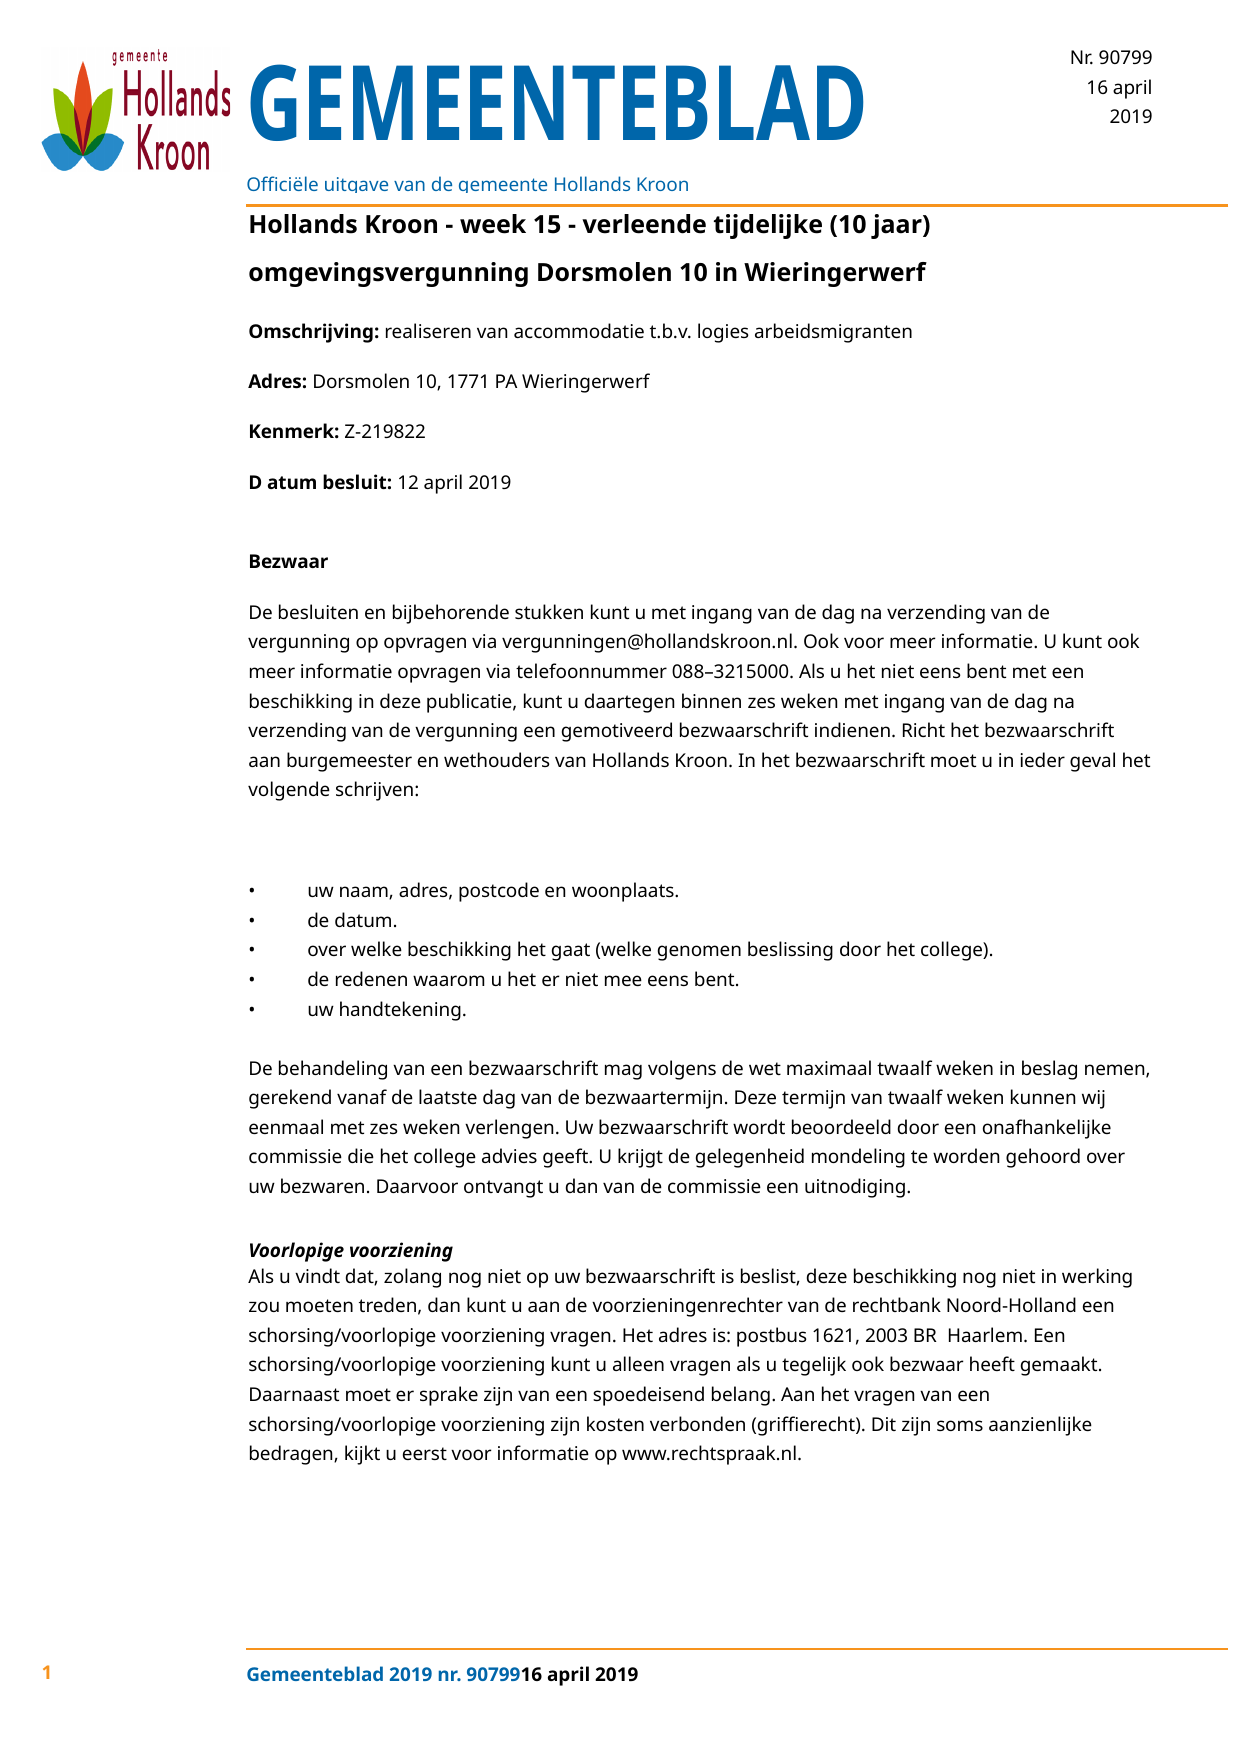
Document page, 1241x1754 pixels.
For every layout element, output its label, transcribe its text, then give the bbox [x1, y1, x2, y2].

text Bezwaar [248, 549, 1152, 574]
list de redenen waarom u het er niet mee eens bent. [248, 966, 1152, 992]
text Voorlopige voorziening [248, 1237, 1152, 1263]
table_header D atum besluit: 12 april 2019 [248, 469, 700, 495]
text Adres: Dorsmolen 10, 1771 PA Wieringerwerf [248, 368, 1152, 394]
text De besluiten en bijbehorende stukken kunt u met ingang van de dag na verzending van de vergunning op opvragen via vergunningen@hollandskroon.nl. Ook voor meer informatie. U kunt ook meer informatie opvragen via telefoonnummer 088–3215000. Als u het niet eens bent met een beschikking in deze publicatie, kunt u daartegen binnen zes weken met ingang van de dag na verzending van de vergunning een gemotiveerd bezwaarschrift indienen. Richt het bezwaarschrift aan burgemeester en wethouders van Hollands Kroon. In het bezwaarschrift moet u in ieder geval het volgende schrijven: [248, 599, 1152, 802]
picture [41, 47, 231, 172]
text Omschrijving: realiseren van accommodatie t.b.v. logies arbeidsmigranten [248, 318, 1152, 344]
text De behandeling van een bezwaarschrift mag volgens de wet maximaal twaalf weken in beslag nemen, gerekend vanaf de laatste dag van de bezwaartermijn. Deze termijn van twaalf weken kunnen wij eenmaal met zes weken verlengen. Uw bezwaarschrift wordt beoordeeld door een onafhankelijke commissie die het college advies geeft. U krijgt de gelegenheid mondeling te worden gehoord over uw bezwaren. Daarvoor ontvangt u dan van de commissie een uitnodiging. [248, 1055, 1152, 1199]
text Als u vindt dat, zolang nog niet op uw bezwaarschrift is beslist, deze beschikking nog niet in werking zou moeten treden, dan kunt u aan de voorzieningenrechter van de rechtbank Noord-Holland een schorsing/voorlopige voorziening vragen. Het adres is: postbus 1621, 2003 BR Haarlem. Een schorsing/voorlopige voorziening kunt u alleen vragen als u tegelijk ook bezwaar heeft gemaakt. Daarnaast moet er sprake zijn van een spoedeisend belang. Aan het vragen van een schorsing/voorlopige voorziening zijn kosten verbonden (griffierecht). Dit zijn soms aanzienlijke bedragen, kijkt u eerst voor informatie op www.rechtspraak.nl. [248, 1263, 1152, 1466]
text Kenmerk: Z-219822 [248, 419, 1152, 444]
text Hollands Kroon - week 15 - verleende tijdelijke (10 jaar) omgevingsvergunning Dorsmolen 10 in Wieringerwerf [248, 207, 1152, 288]
list uw naam, adres, postcode en woonplaats. [248, 877, 1152, 903]
list de datum. [248, 907, 1152, 933]
table_header [700, 469, 1152, 495]
list over welke beschikking het gaat (welke genomen beslissing door het college). [248, 937, 1152, 962]
list uw handtekening. [248, 996, 1152, 1021]
